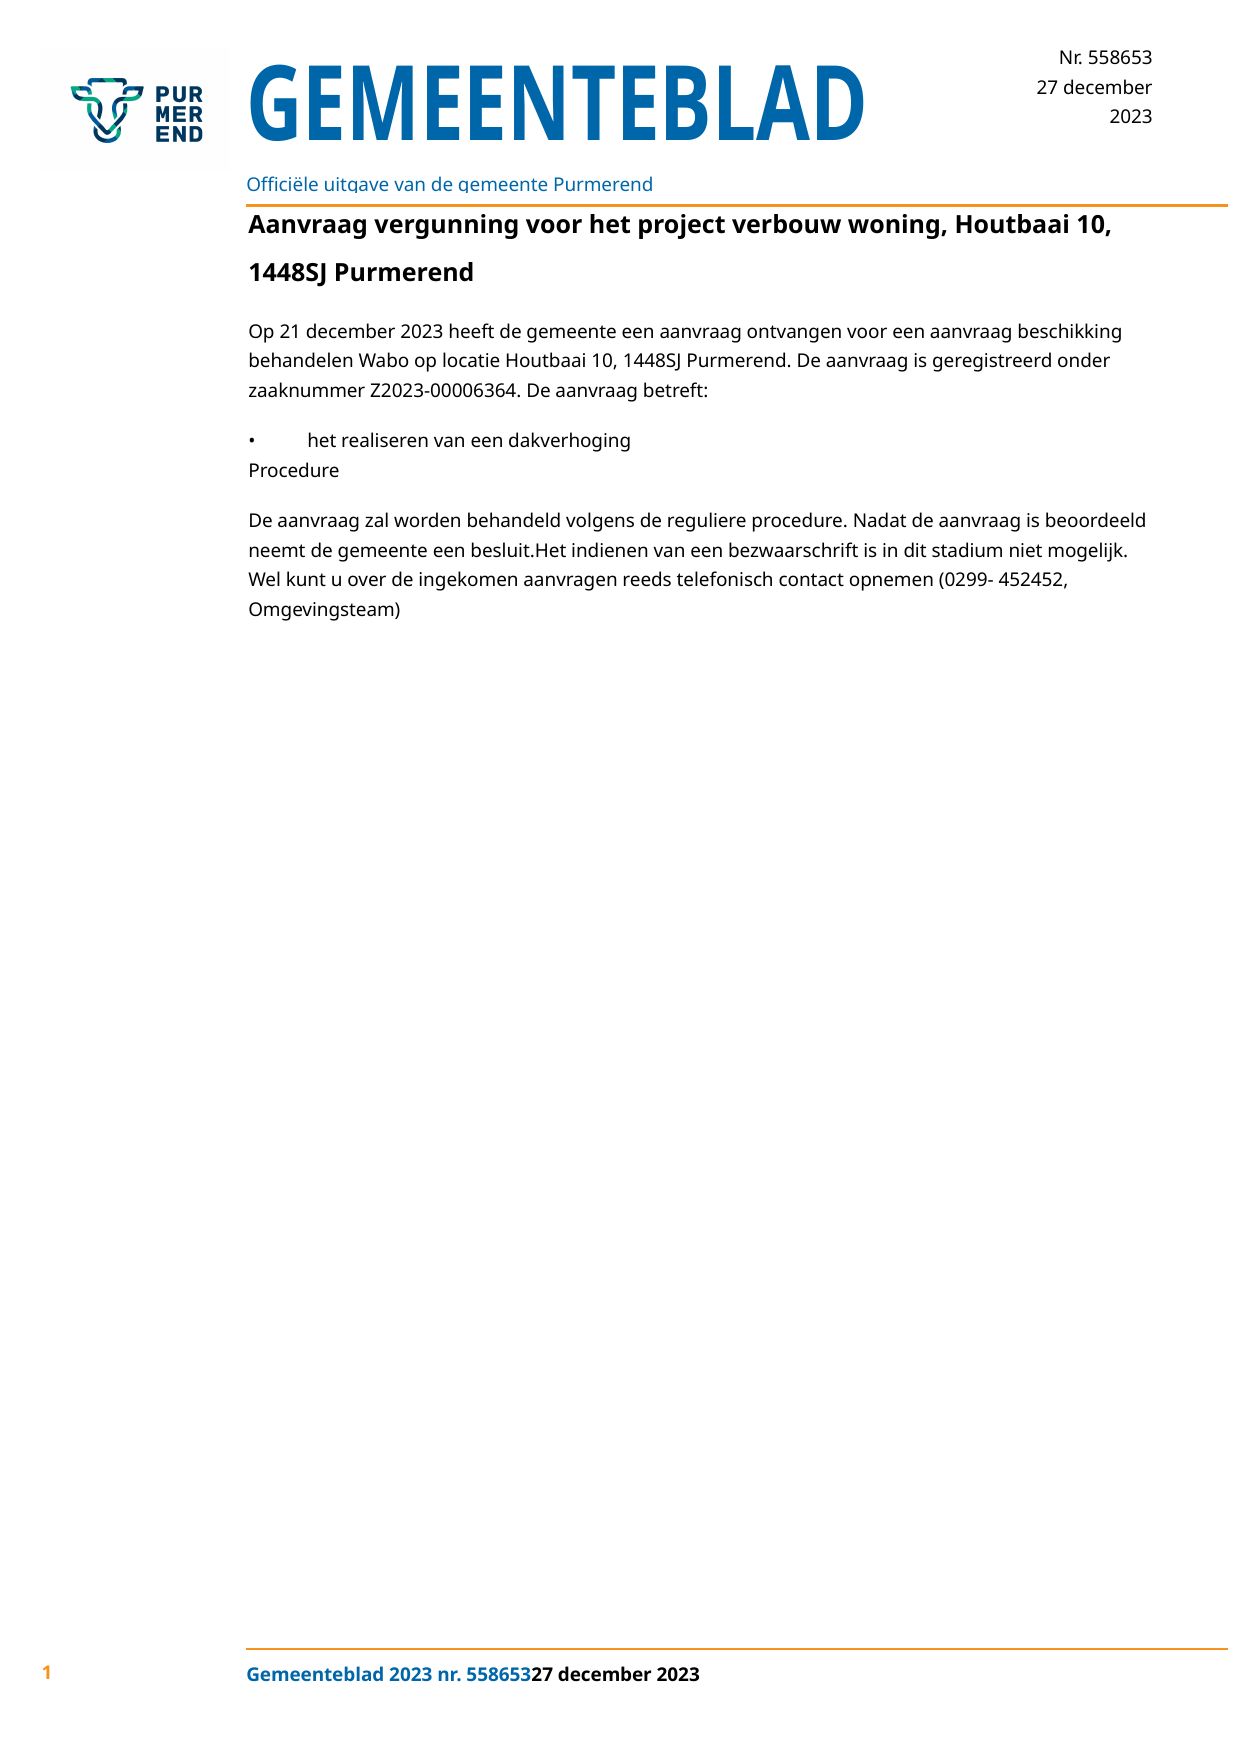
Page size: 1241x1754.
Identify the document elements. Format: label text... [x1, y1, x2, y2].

picture [41, 47, 231, 172]
list het realiseren van een dakverhoging [248, 427, 1152, 453]
text Procedure [248, 457, 1152, 483]
text Op 21 december 2023 heeft de gemeente een aanvraag ontvangen voor een aanvraag beschikking behandelen Wabo op locatie Houtbaai 10, 1448SJ Purmerend. De aanvraag is geregistreerd onder zaaknummer Z2023-00006364. De aanvraag betreft: [248, 318, 1152, 403]
text Aanvraag vergunning voor het project verbouw woning, Houtbaai 10, 1448SJ Purmerend [248, 207, 1152, 288]
text De aanvraag zal worden behandeld volgens de reguliere procedure. Nadat de aanvraag is beoordeeld neemt de gemeente een besluit.Het indienen van een bezwaarschrift is in dit stadium niet mogelijk. Wel kunt u over de ingekomen aanvragen reeds telefonisch contact opnemen (0299- 452452, Omgevingsteam) [248, 507, 1152, 622]
